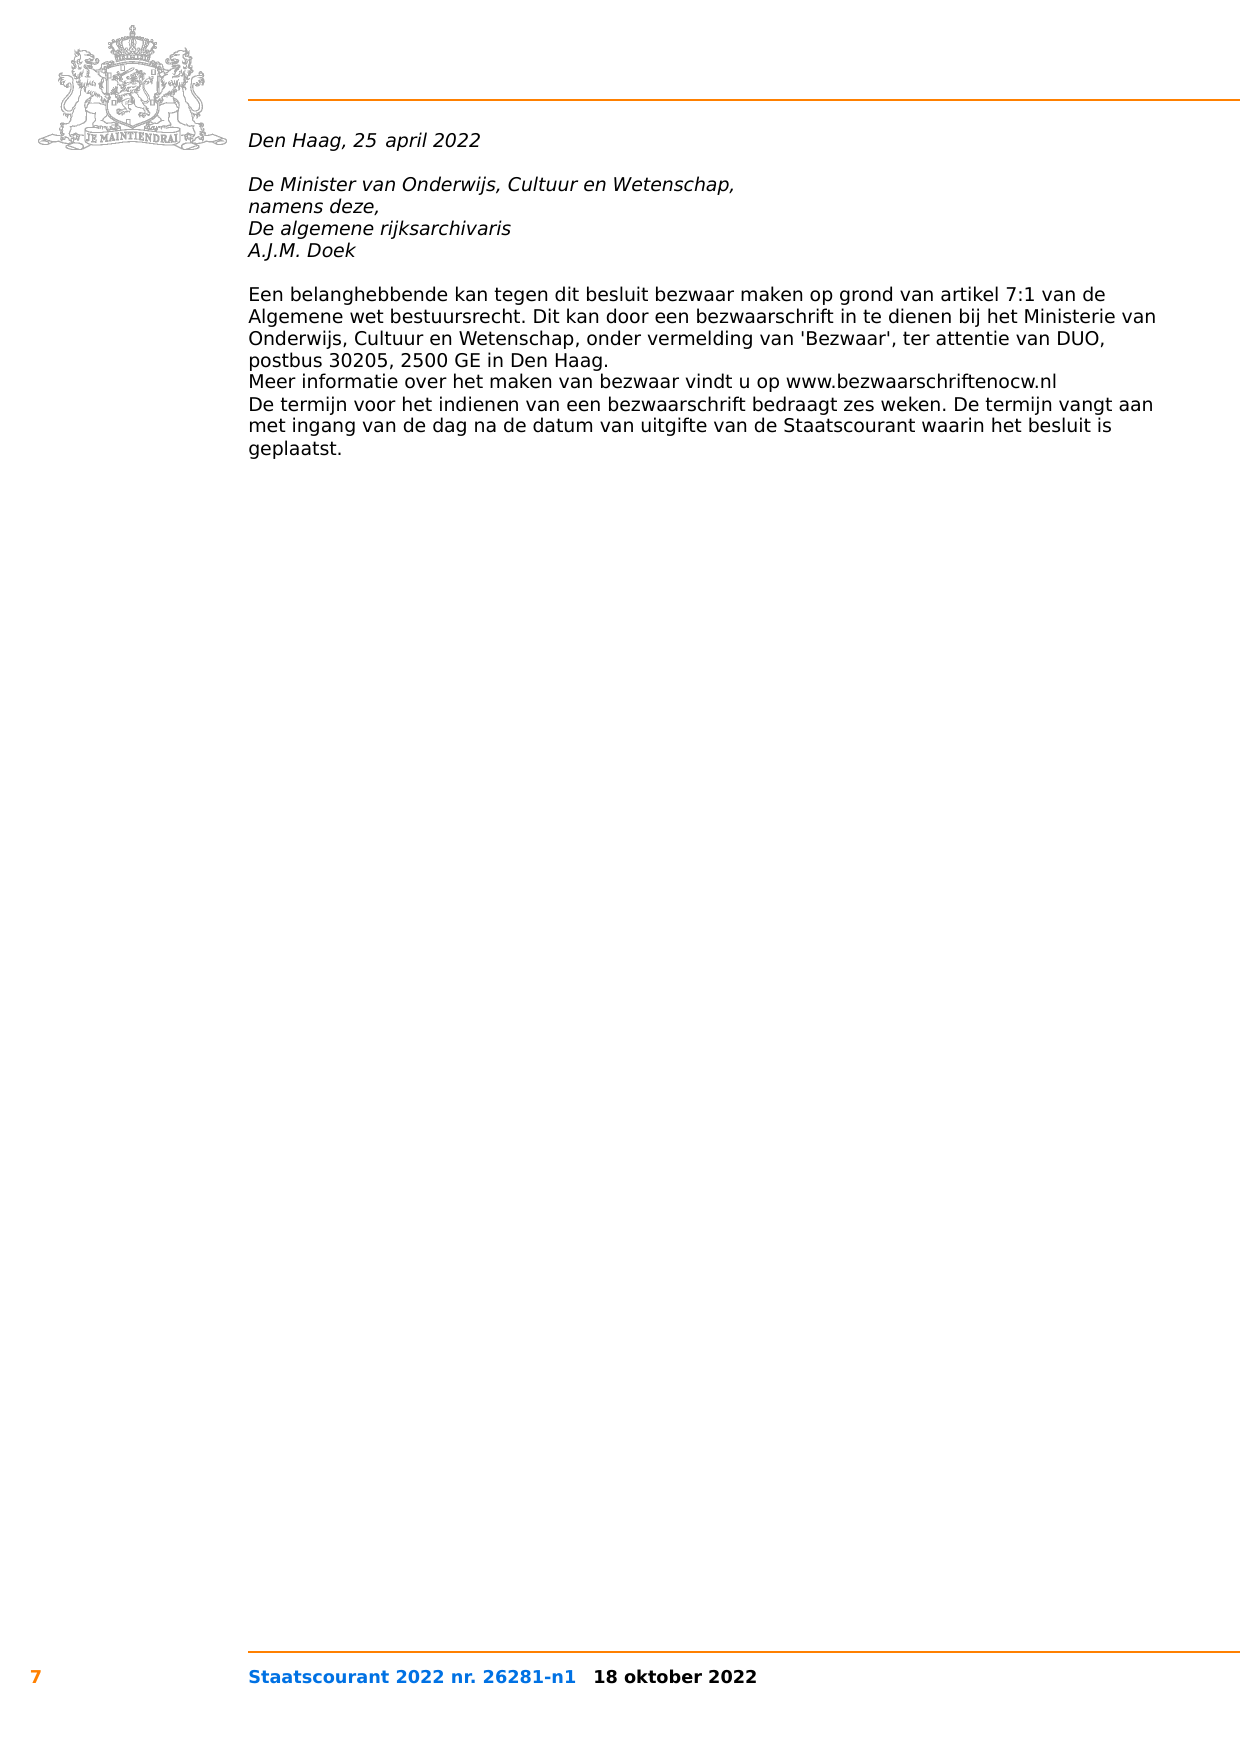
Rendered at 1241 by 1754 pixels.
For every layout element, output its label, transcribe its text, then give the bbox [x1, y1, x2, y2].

text Een belanghebbende kan tegen dit besluit bezwaar maken op grond van artikel 7:1 van de Algemene wet bestuursrecht. Dit kan door een bezwaarschrift in te dienen bij het Ministerie van Onderwijs, Cultuur en Wetenschap, onder vermelding van 'Bezwaar', ter attentie van DUO, postbus 30205, 2500 GE in Den Haag. [248, 283, 1163, 371]
text De Minister van Onderwijs, Cultuur en Wetenschap, namens deze, De algemene rijksarchivaris A.J.M. Doek [248, 174, 1163, 262]
text Meer informatie over het maken van bezwaar vindt u op www.bezwaarschriftenocw.nl [248, 371, 1163, 393]
picture [38, 25, 227, 150]
text Den Haag, 25 april 2022 [248, 130, 1163, 152]
text De termijn voor het indienen van een bezwaarschrift bedraagt zes weken. De termijn vangt aan met ingang van de dag na de datum van uitgifte van de Staatscourant waarin het besluit is geplaatst. [248, 393, 1163, 459]
